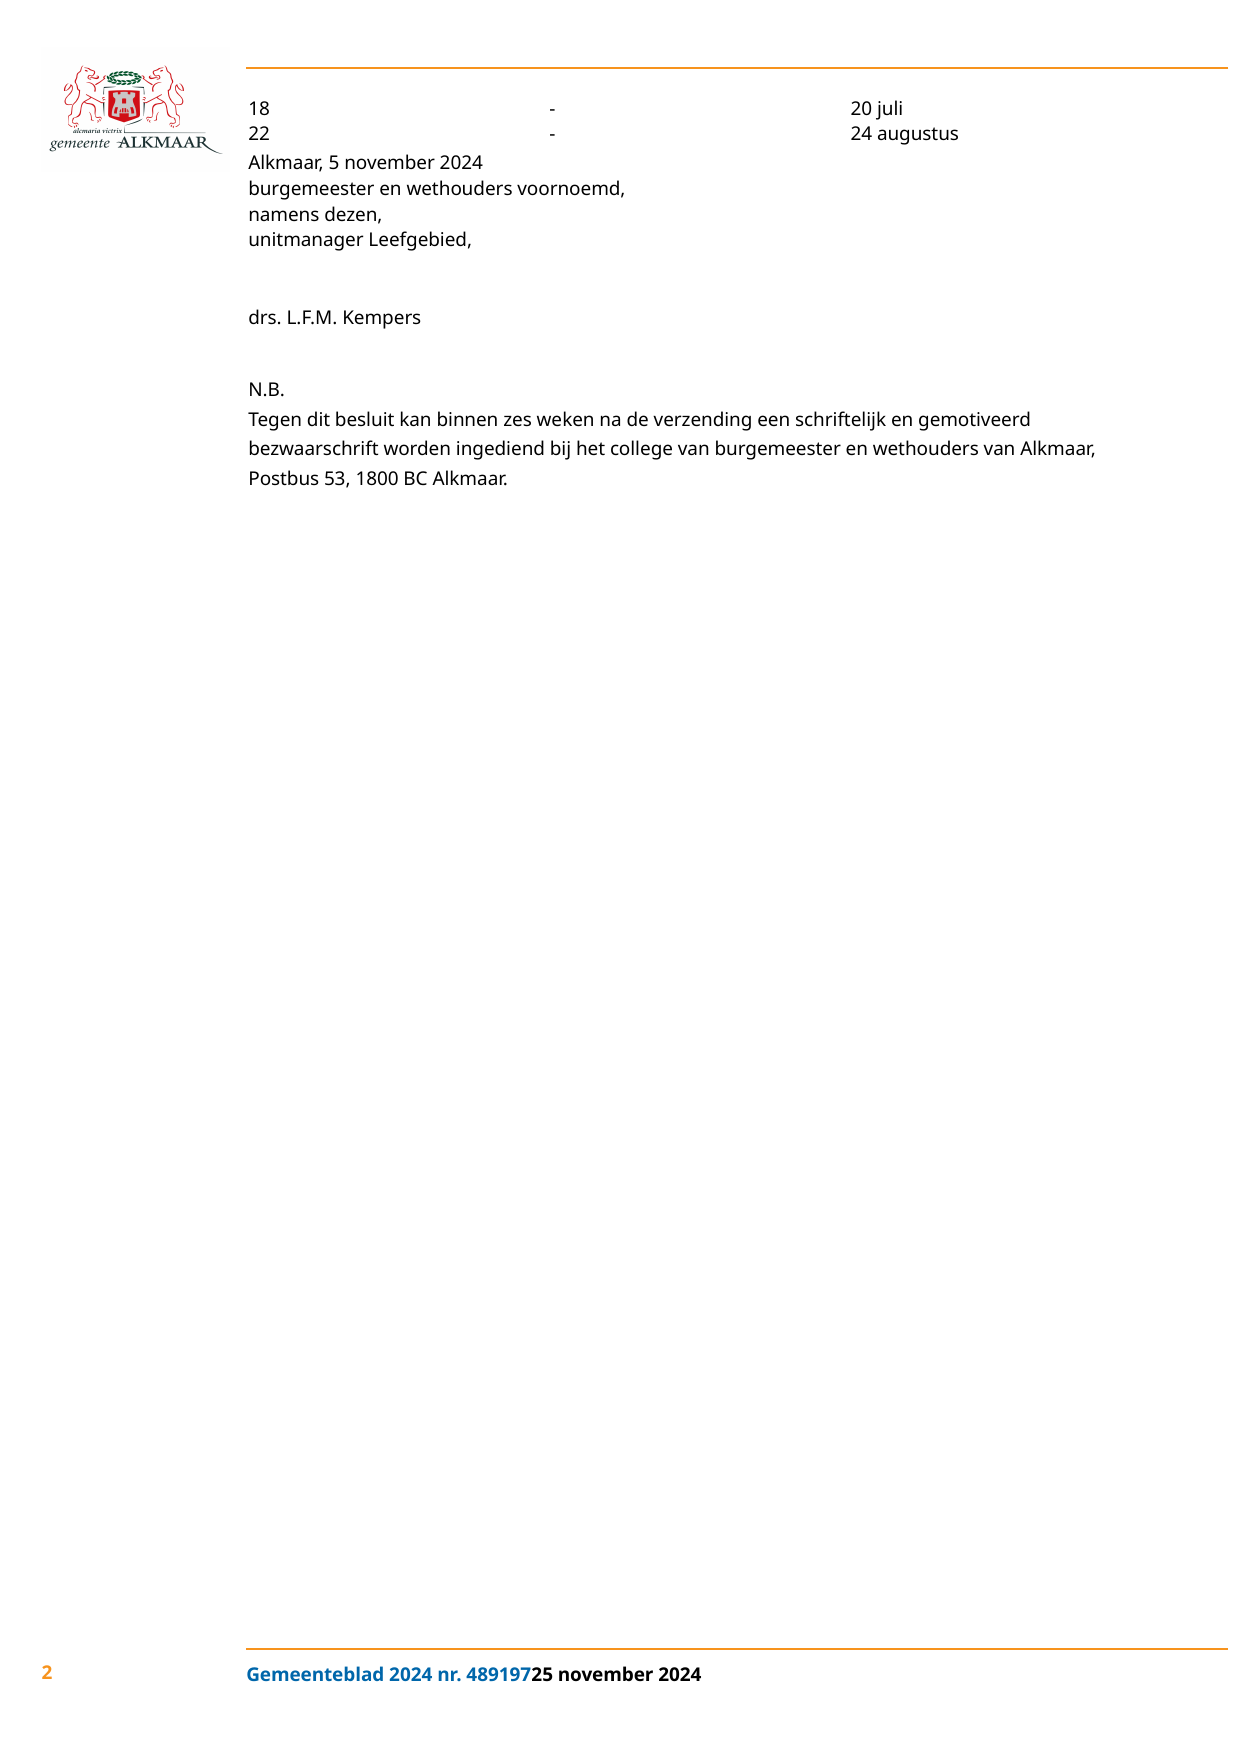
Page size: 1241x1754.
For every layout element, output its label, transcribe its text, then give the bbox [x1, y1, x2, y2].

text unitmanager Leefgebied, [248, 227, 1152, 252]
text N.B. [248, 376, 1152, 402]
table_cell - [549, 95, 850, 121]
text burgemeester en wethouders voornoemd, [248, 175, 1152, 201]
text namens dezen, [248, 201, 1152, 227]
text Alkmaar, 5 november 2024 [248, 149, 1152, 175]
table_cell - [549, 121, 850, 146]
picture [41, 47, 231, 172]
text drs. L.F.M. Kempers [248, 304, 1152, 329]
table_cell 22 [248, 121, 549, 146]
table_cell 18 [248, 95, 549, 121]
table_cell 20 juli [850, 95, 1152, 121]
table_cell 24 augustus [850, 121, 1152, 146]
text Tegen dit besluit kan binnen zes weken na de verzending een schriftelijk en gemotiveerd bezwaarschrift worden ingediend bij het college van burgemeester en wethouders van Alkmaar, Postbus 53, 1800 BC Alkmaar. [248, 406, 1152, 491]
